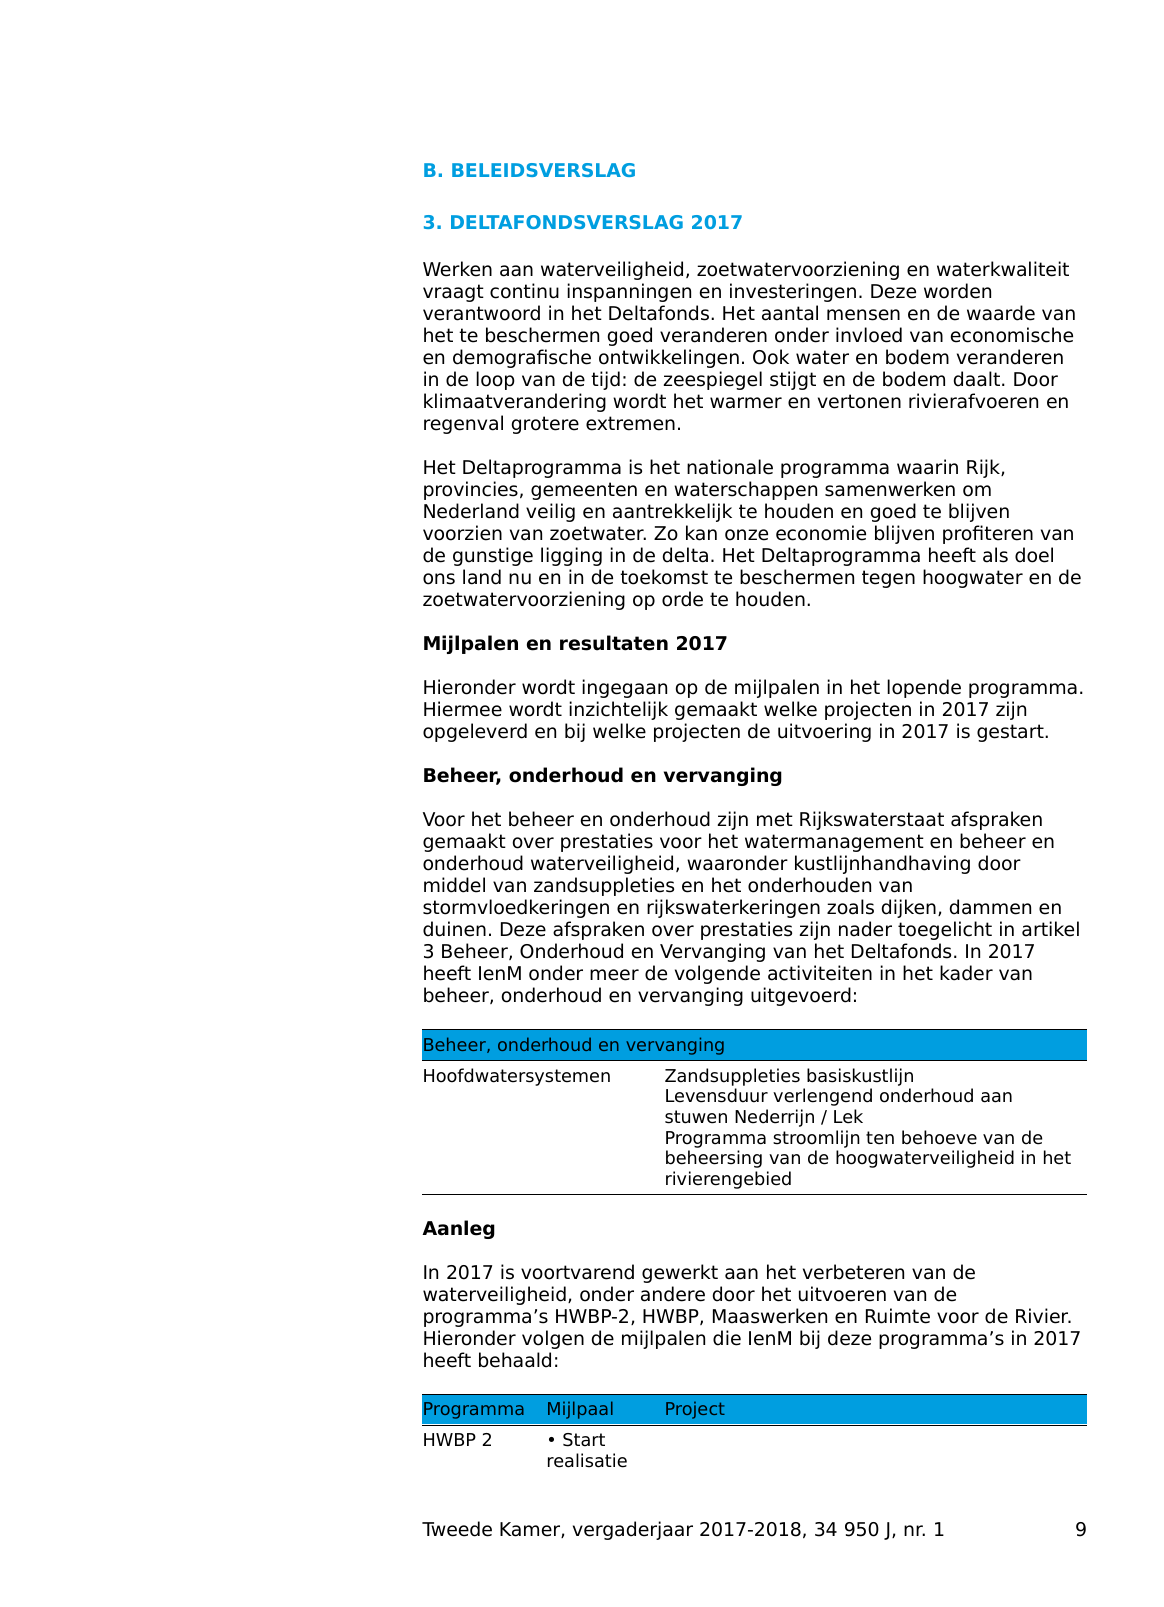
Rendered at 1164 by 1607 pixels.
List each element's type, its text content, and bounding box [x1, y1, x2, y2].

subtitle 3. DELTAFONDSVERSLAG 2017 [422, 212, 1087, 234]
table_cell [422, 1128, 658, 1194]
table_header Beheer, onderhoud en vervanging [422, 1030, 1087, 1060]
table_cell Zandsuppleties basiskustlijn [659, 1061, 1087, 1086]
text Het Deltaprogramma is het nationale programma waarin Rijk, provincies, gemeenten en waterschappen samenwerken om Nederland veilig en aantrekkelijk te houden en goed te blijven voorzien van zoetwater. Zo kan onze economie blijven profiteren van de gunstige ligging in de delta. Het Deltaprogramma heeft als doel ons land nu en in de toekomst te beschermen tegen hoogwater en de zoetwatervoorziening op orde te houden. [422, 457, 1087, 611]
table_cell [659, 1426, 1087, 1471]
subtitle Mijlpalen en resultaten 2017 [422, 633, 1087, 655]
table_cell Hoofdwatersystemen [422, 1061, 658, 1086]
table_cell • Start realisatie [540, 1426, 658, 1471]
table_cell Levensduur verlengend onderhoud aan stuwen Nederrijn / Lek [659, 1086, 1087, 1128]
subtitle B. BELEIDSVERSLAG [422, 160, 1087, 182]
text In 2017 is voortvarend gewerkt aan het verbeteren van de waterveiligheid, onder andere door het uitvoeren van de programma’s HWBP-2, HWBP, Maaswerken en Ruimte voor de Rivier. Hieronder volgen de mijlpalen die IenM bij deze programma’s in 2017 heeft behaald: [422, 1262, 1087, 1372]
table_header Project [659, 1395, 1087, 1424]
text Hieronder wordt ingegaan op de mijlpalen in het lopende programma. Hiermee wordt inzichtelijk gemaakt welke projecten in 2017 zijn opgeleverd en bij welke projecten de uitvoering in 2017 is gestart. [422, 677, 1087, 743]
table_cell [422, 1086, 658, 1128]
table_header Programma [422, 1395, 540, 1424]
table_header Mijlpaal [540, 1395, 658, 1424]
table_cell Programma stroomlijn ten behoeve van de beheersing van de hoogwaterveiligheid in het rivierengebied [659, 1128, 1087, 1194]
subtitle Beheer, onderhoud en vervanging [422, 765, 1087, 787]
text Werken aan waterveiligheid, zoetwatervoorziening en waterkwaliteit vraagt continu inspanningen en investeringen. Deze worden verantwoord in het Deltafonds. Het aantal mensen en de waarde van het te beschermen goed veranderen onder invloed van economische en demografische ontwikkelingen. Ook water en bodem veranderen in de loop van de tijd: de zeespiegel stijgt en de bodem daalt. Door klimaatverandering wordt het warmer en vertonen rivierafvoeren en regenval grotere extremen. [422, 259, 1087, 435]
table_cell HWBP 2 [422, 1426, 540, 1471]
text Voor het beheer en onderhoud zijn met Rijkswaterstaat afspraken gemaakt over prestaties voor het watermanagement en beheer en onderhoud waterveiligheid, waaronder kustlijnhandhaving door middel van zandsuppleties en het onderhouden van stormvloedkeringen en rijkswaterkeringen zoals dijken, dammen en duinen. Deze afspraken over prestaties zijn nader toegelicht in artikel 3 Beheer, Onderhoud en Vervanging van het Deltafonds. In 2017 heeft IenM onder meer de volgende activiteiten in het kader van beheer, onderhoud en vervanging uitgevoerd: [422, 809, 1087, 1007]
subtitle Aanleg [422, 1217, 1087, 1239]
